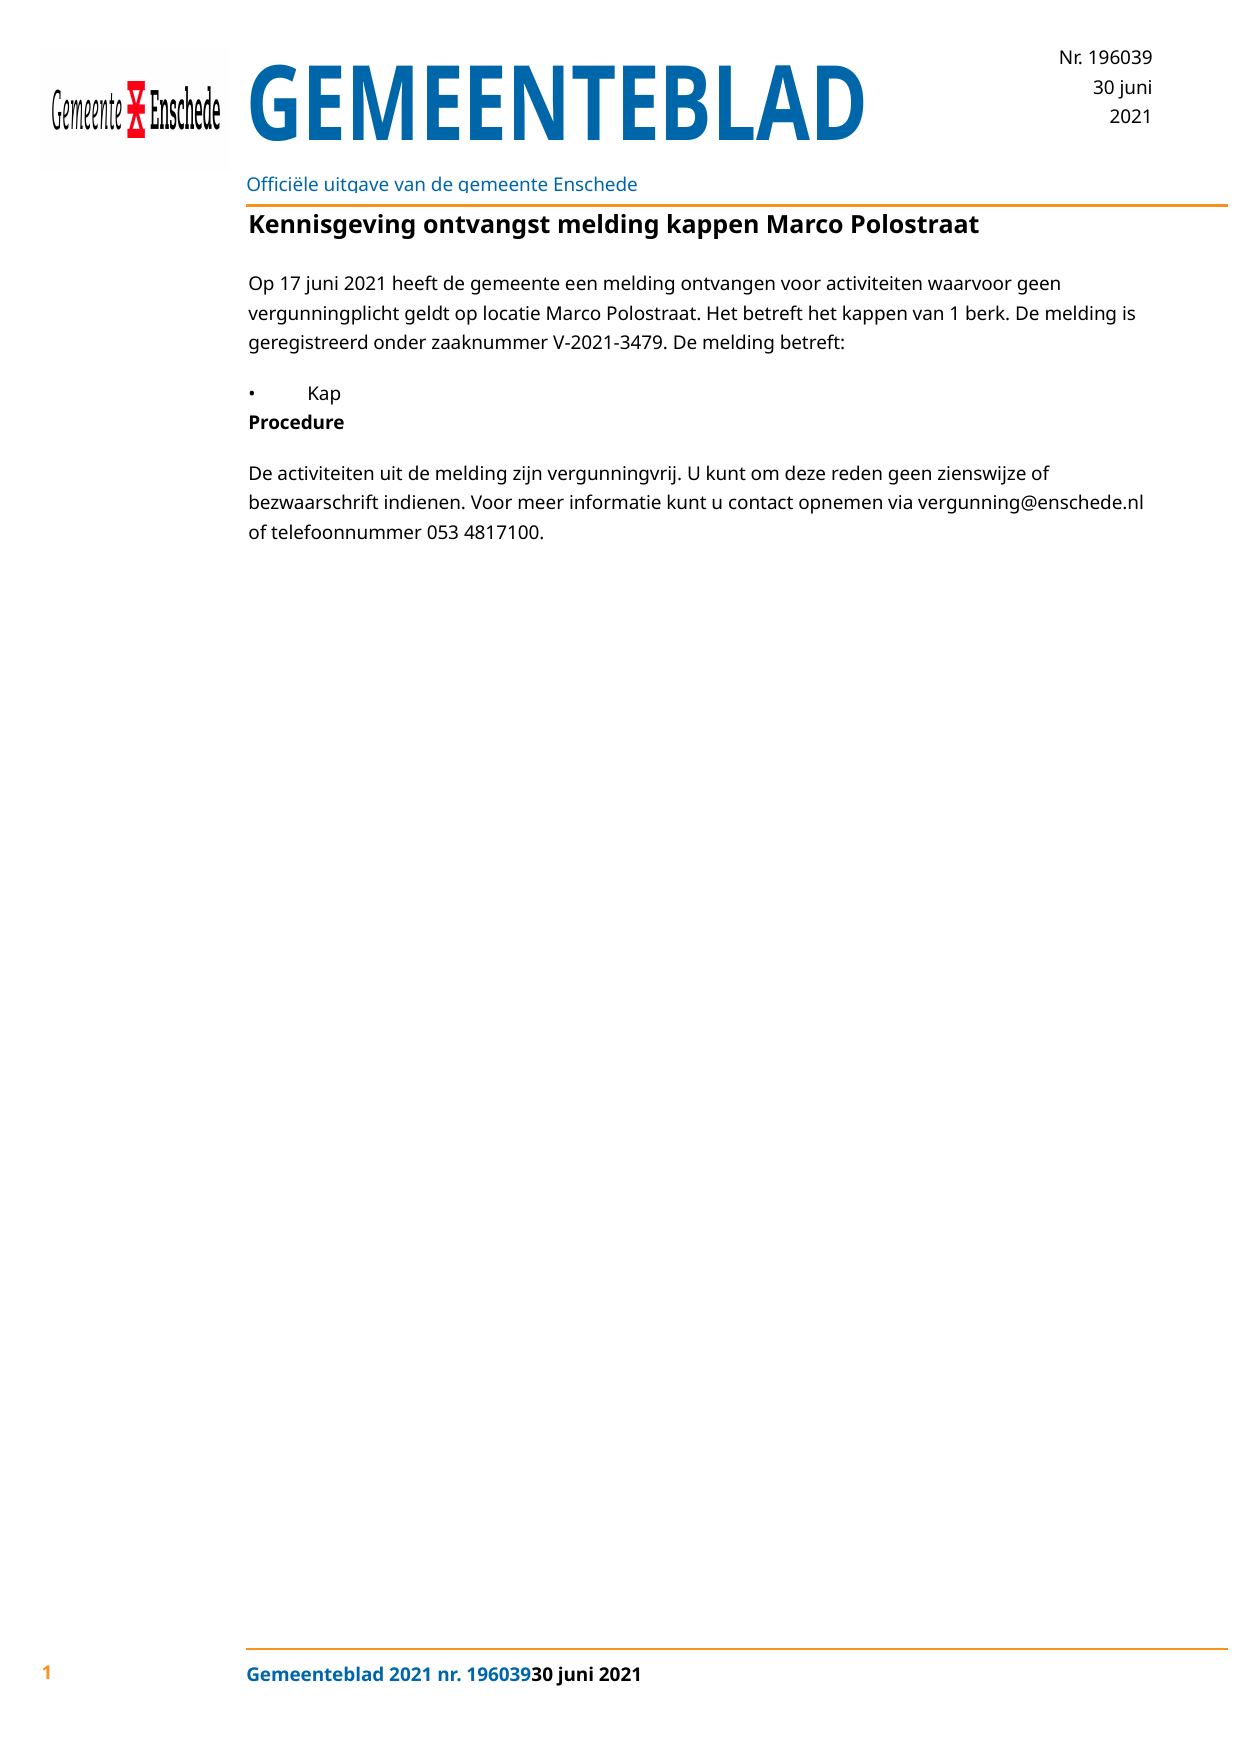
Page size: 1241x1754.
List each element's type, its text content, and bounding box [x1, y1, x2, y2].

text Op 17 juni 2021 heeft de gemeente een melding ontvangen voor activiteiten waarvoor geen vergunningplicht geldt op locatie Marco Polostraat. Het betreft het kappen van 1 berk. De melding is geregistreerd onder zaaknummer V-2021-3479. De melding betreft: [248, 270, 1152, 355]
list Kap [248, 380, 1152, 406]
text Procedure [248, 409, 1152, 435]
text De activiteiten uit de melding zijn vergunningvrij. U kunt om deze reden geen zienswijze of bezwaarschrift indienen. Voor meer informatie kunt u contact opnemen via vergunning@enschede.nl of telefoonnummer 053 4817100. [248, 460, 1152, 545]
text Kennisgeving ontvangst melding kappen Marco Polostraat [248, 207, 1152, 241]
picture [41, 47, 231, 172]
